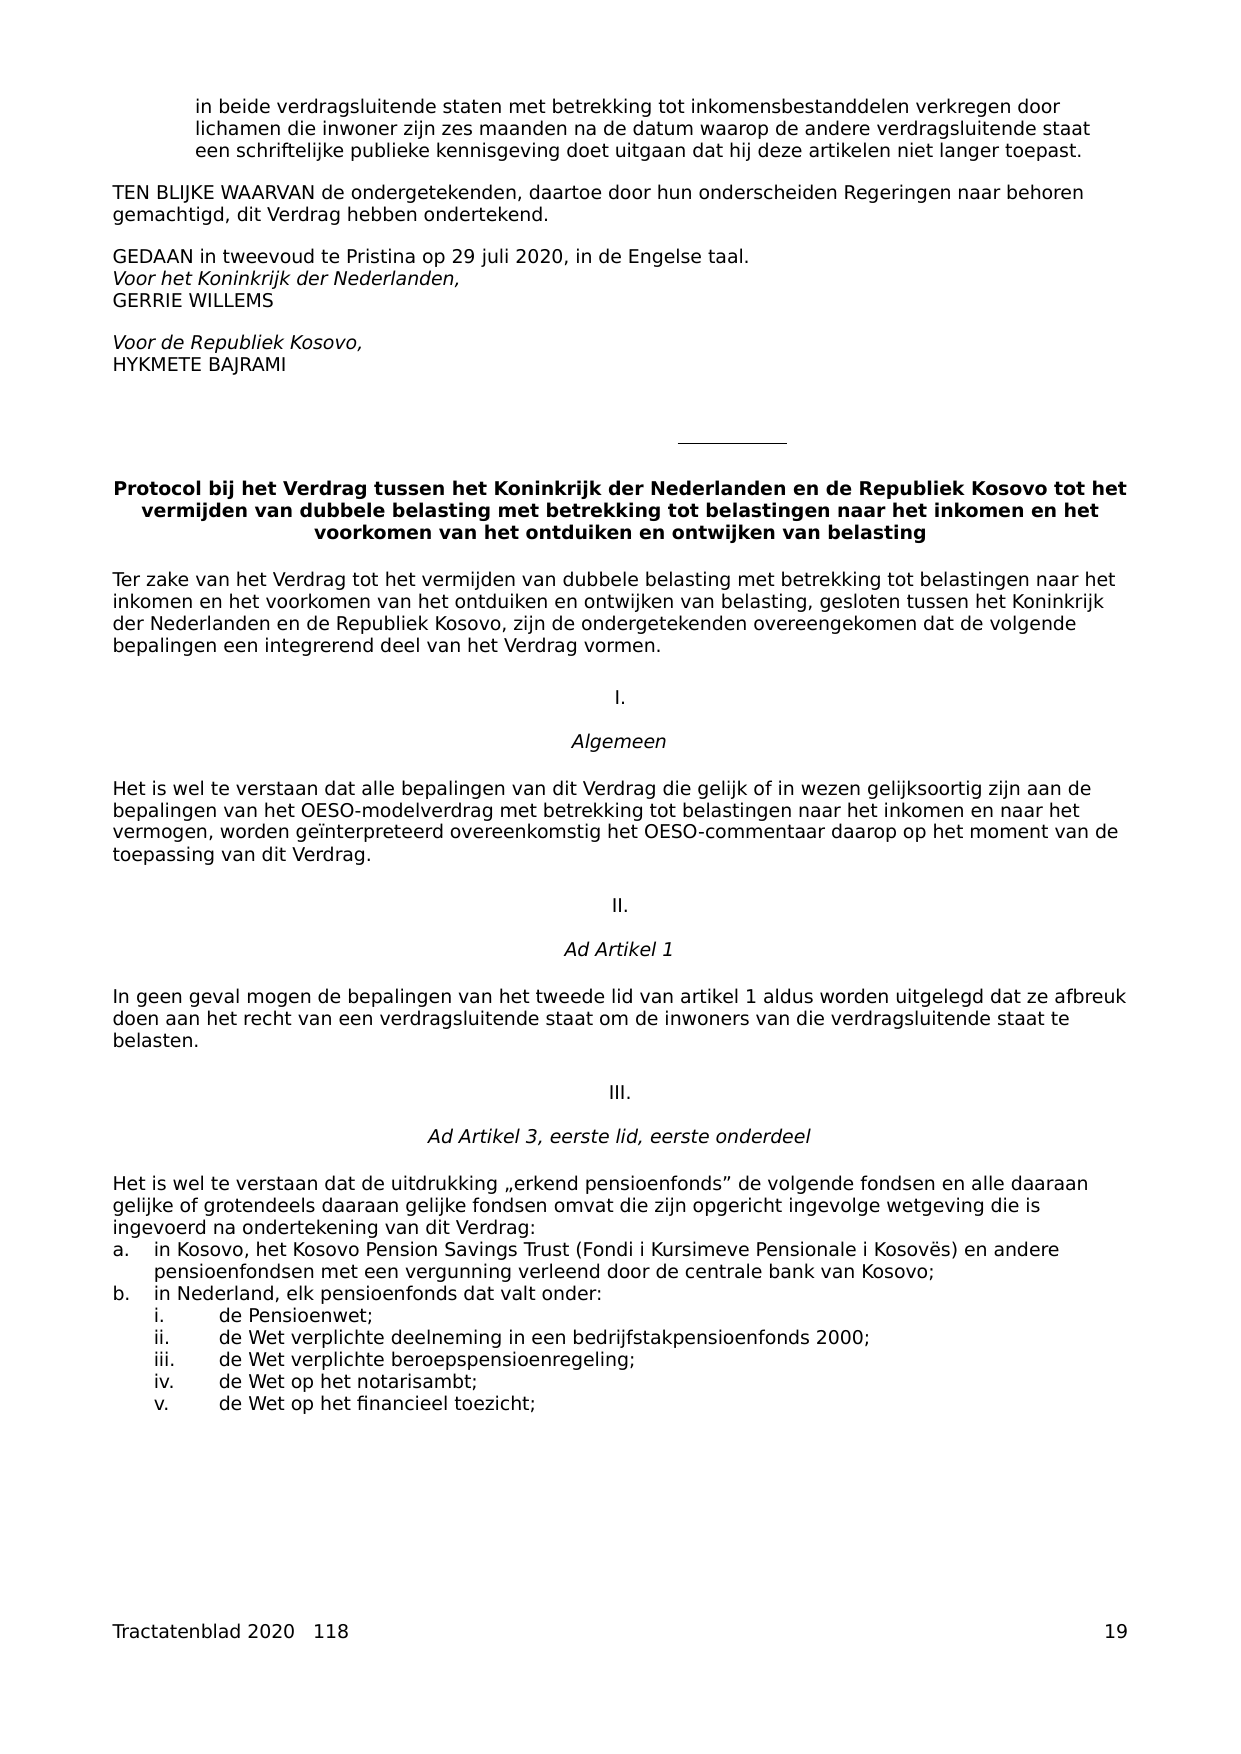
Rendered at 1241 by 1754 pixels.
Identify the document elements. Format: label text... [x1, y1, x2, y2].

subtitle I. Algemeen [112, 687, 1128, 752]
subtitle Protocol bij het Verdrag tussen het Koninkrijk der Nederlanden en de Republiek Kosovo tot het vermijden van dubbele belasting met betrekking tot belastingen naar het inkomen en het voorkomen van het ontduiken en ontwijken van belasting [112, 478, 1128, 544]
text b. in Nederland, elk pensioenfonds dat valt onder: [112, 1283, 1128, 1305]
text In geen geval mogen de bepalingen van het tweede lid van artikel 1 aldus worden uitgelegd dat ze afbreuk doen aan het recht van een verdragsluitende staat om de inwoners van die verdragsluitende staat te belasten. [112, 986, 1128, 1052]
text in beide verdragsluitende staten met betrekking tot inkomensbestanddelen verkregen door lichamen die inwoner zijn zes maanden na de datum waarop de andere verdragsluitende staat een schriftelijke publieke kennisgeving doet uitgaan dat hij deze artikelen niet langer toepast. [195, 96, 1128, 162]
text i. de Pensioenwet; [153, 1305, 1128, 1327]
text ii. de Wet verplichte deelneming in een bedrijfstakpensioenfonds 2000; [153, 1327, 1128, 1349]
text iii. de Wet verplichte beroepspensioenregeling; [153, 1349, 1128, 1371]
text v. de Wet op het financieel toezicht; [153, 1393, 1128, 1415]
text Ter zake van het Verdrag tot het vermijden van dubbele belasting met betrekking tot belastingen naar het inkomen en het voorkomen van het ontduiken en ontwijken van belasting, gesloten tussen het Koninkrijk der Nederlanden en de Republiek Kosovo, zijn de ondergetekenden overeengekomen dat de volgende bepalingen een integrerend deel van het Verdrag vormen. [112, 569, 1128, 657]
text Het is wel te verstaan dat de uitdrukking „erkend pensioenfonds” de volgende fondsen en alle daaraan gelijke of grotendeels daaraan gelijke fondsen omvat die zijn opgericht ingevolge wetgeving die is ingevoerd na ondertekening van dit Verdrag: [112, 1173, 1128, 1239]
text iv. de Wet op het notarisambt; [153, 1371, 1128, 1393]
subtitle III. Ad Artikel 3, eerste lid, eerste onderdeel [112, 1082, 1128, 1148]
text a. in Kosovo, het Kosovo Pension Savings Trust (Fondi i Kursimeve Pensionale i Kosovës) en andere pensioenfondsen met een vergunning verleend door de centrale bank van Kosovo; [112, 1239, 1128, 1283]
text TEN BLIJKE WAARVAN de ondergetekenden, daartoe door hun onderscheiden Regeringen naar behoren gemachtigd, dit Verdrag hebben ondertekend. [112, 182, 1128, 226]
text GEDAAN in tweevoud te Pristina op 29 juli 2020, in de Engelse taal. [112, 246, 1128, 268]
text Voor de Republiek Kosovo, HYKMETE BAJRAMI [112, 332, 1128, 376]
text Het is wel te verstaan dat alle bepalingen van dit Verdrag die gelijk of in wezen gelijksoortig zijn aan de bepalingen van het OESO-modelverdrag met betrekking tot belastingen naar het inkomen en naar het vermogen, worden geïnterpreteerd overeenkomstig het OESO-commentaar daarop op het moment van de toepassing van dit Verdrag. [112, 777, 1128, 865]
subtitle II. Ad Artikel 1 [112, 895, 1128, 961]
text Voor het Koninkrijk der Nederlanden, GERRIE WILLEMS [112, 268, 1128, 312]
